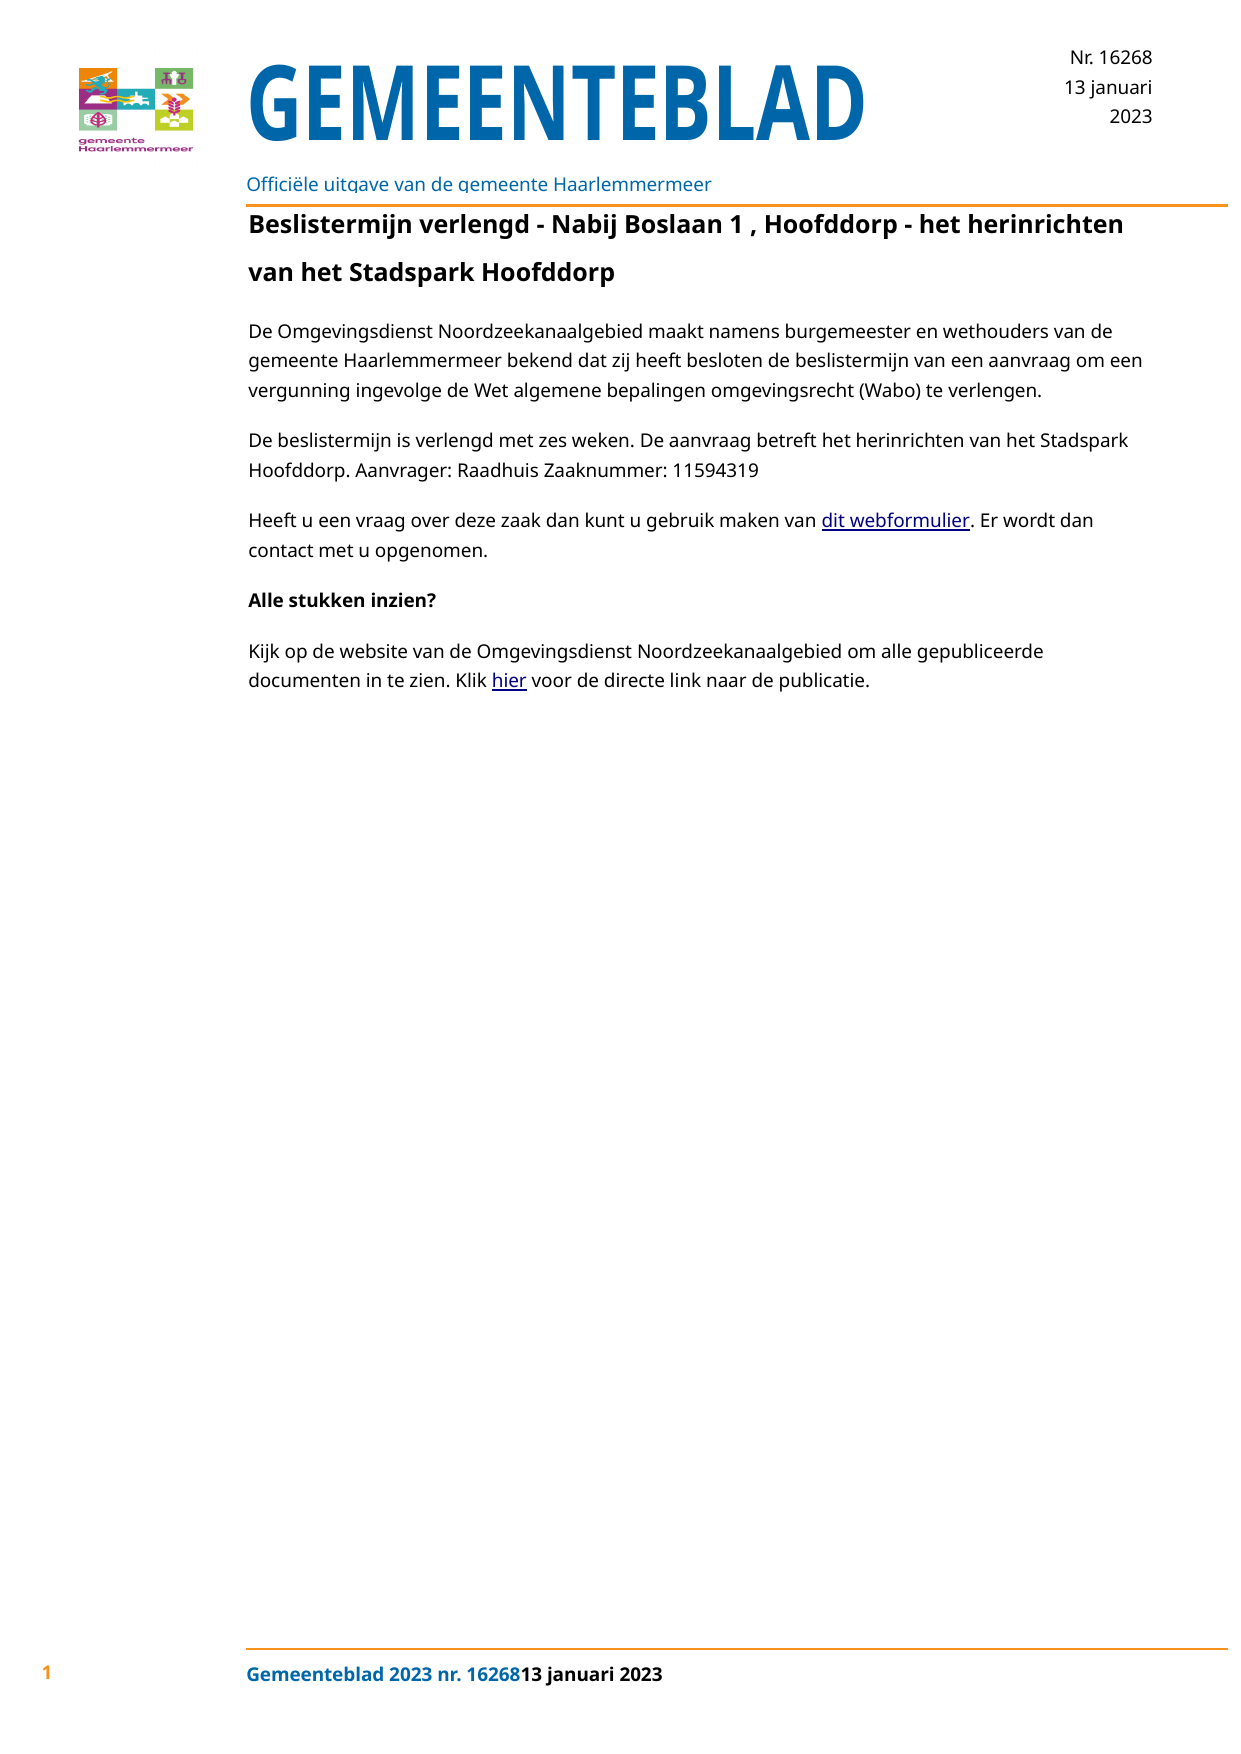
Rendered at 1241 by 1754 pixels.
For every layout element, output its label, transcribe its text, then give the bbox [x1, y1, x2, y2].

picture [41, 47, 231, 172]
text De Omgevingsdienst Noordzeekanaalgebied maakt namens burgemeester en wethouders van de gemeente Haarlemmermeer bekend dat zij heeft besloten de beslistermijn van een aanvraag om een vergunning ingevolge de Wet algemene bepalingen omgevingsrecht (Wabo) te verlengen. [248, 318, 1152, 403]
text Alle stukken inzien? [248, 587, 1152, 613]
text Heeft u een vraag over deze zaak dan kunt u gebruik maken van dit webformulier. Er wordt dan contact met u opgenomen. [248, 507, 1152, 563]
text De beslistermijn is verlengd met zes weken. De aanvraag betreft het herinrichten van het Stadspark Hoofddorp. Aanvrager: Raadhuis Zaaknummer: 11594319 [248, 427, 1152, 483]
text Beslistermijn verlengd - Nabij Boslaan 1 , Hoofddorp - het herinrichten van het Stadspark Hoofddorp [248, 207, 1152, 288]
text Kijk op de website van de Omgevingsdienst Noordzeekanaalgebied om alle gepubliceerde documenten in te zien. Klik hier voor de directe link naar de publicatie. [248, 638, 1152, 693]
